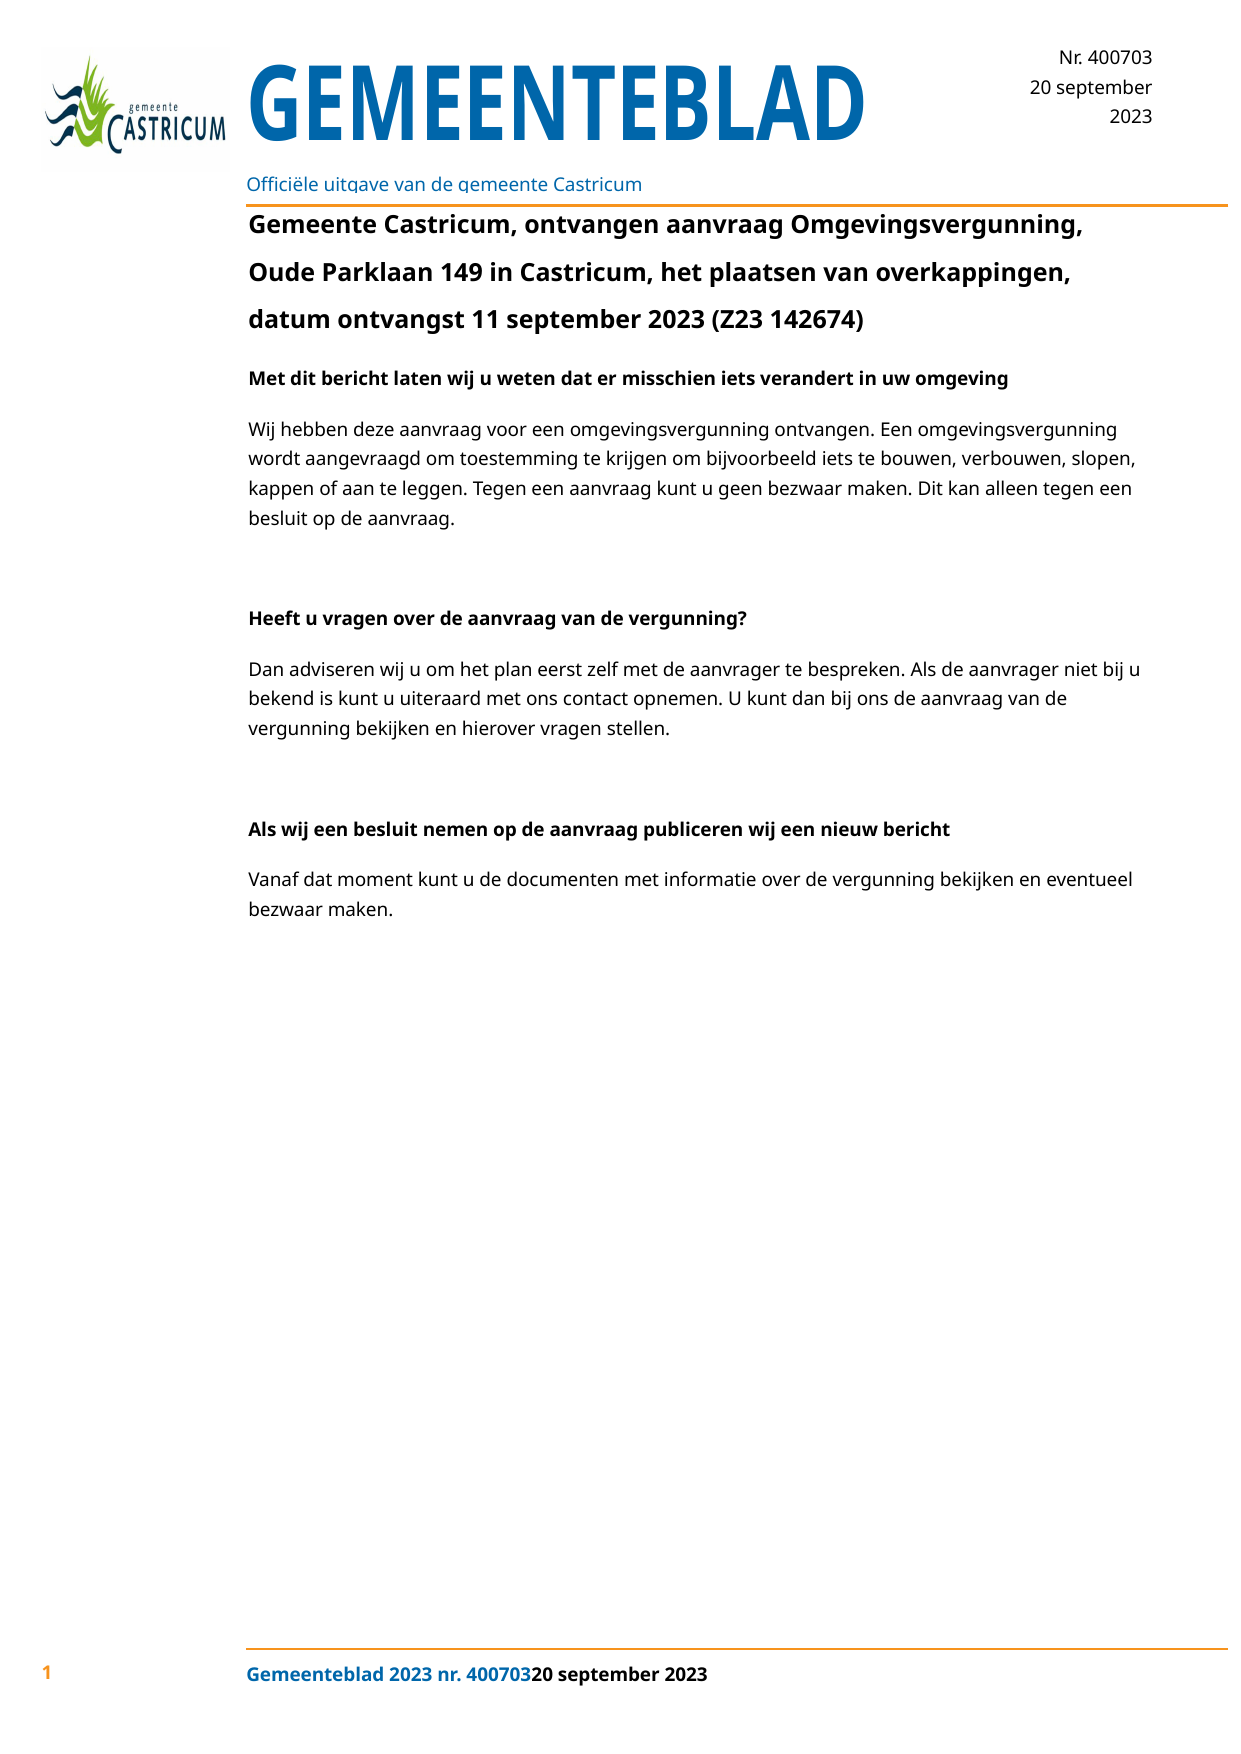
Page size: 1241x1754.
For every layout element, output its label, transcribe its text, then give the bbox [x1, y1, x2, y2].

text Wij hebben deze aanvraag voor een omgevingsvergunning ontvangen. Een omgevingsvergunning wordt aangevraagd om toestemming te krijgen om bijvoorbeeld iets te bouwen, verbouwen, slopen, kappen of aan te leggen. Tegen een aanvraag kunt u geen bezwaar maken. Dit kan alleen tegen een besluit op de aanvraag. [248, 416, 1152, 530]
text Dan adviseren wij u om het plan eerst zelf met de aanvrager te bespreken. Als de aanvrager niet bij u bekend is kunt u uiteraard met ons contact opnemen. U kunt dan bij ons de aanvraag van de vergunning bekijken en hierover vragen stellen. [248, 656, 1152, 741]
text Gemeente Castricum, ontvangen aanvraag Omgevingsvergunning, Oude Parklaan 149 in Castricum, het plaatsen van overkappingen, datum ontvangst 11 september 2023 (Z23 142674) [248, 207, 1152, 336]
picture [41, 47, 231, 172]
text Heeft u vragen over de aanvraag van de vergunning? [248, 606, 1152, 631]
text Met dit bericht laten wij u weten dat er misschien iets verandert in uw omgeving [248, 366, 1152, 391]
text Als wij een besluit nemen op de aanvraag publiceren wij een nieuw bericht [248, 816, 1152, 842]
text Vanaf dat moment kunt u de documenten met informatie over de vergunning bekijken en eventueel bezwaar maken. [248, 866, 1152, 922]
